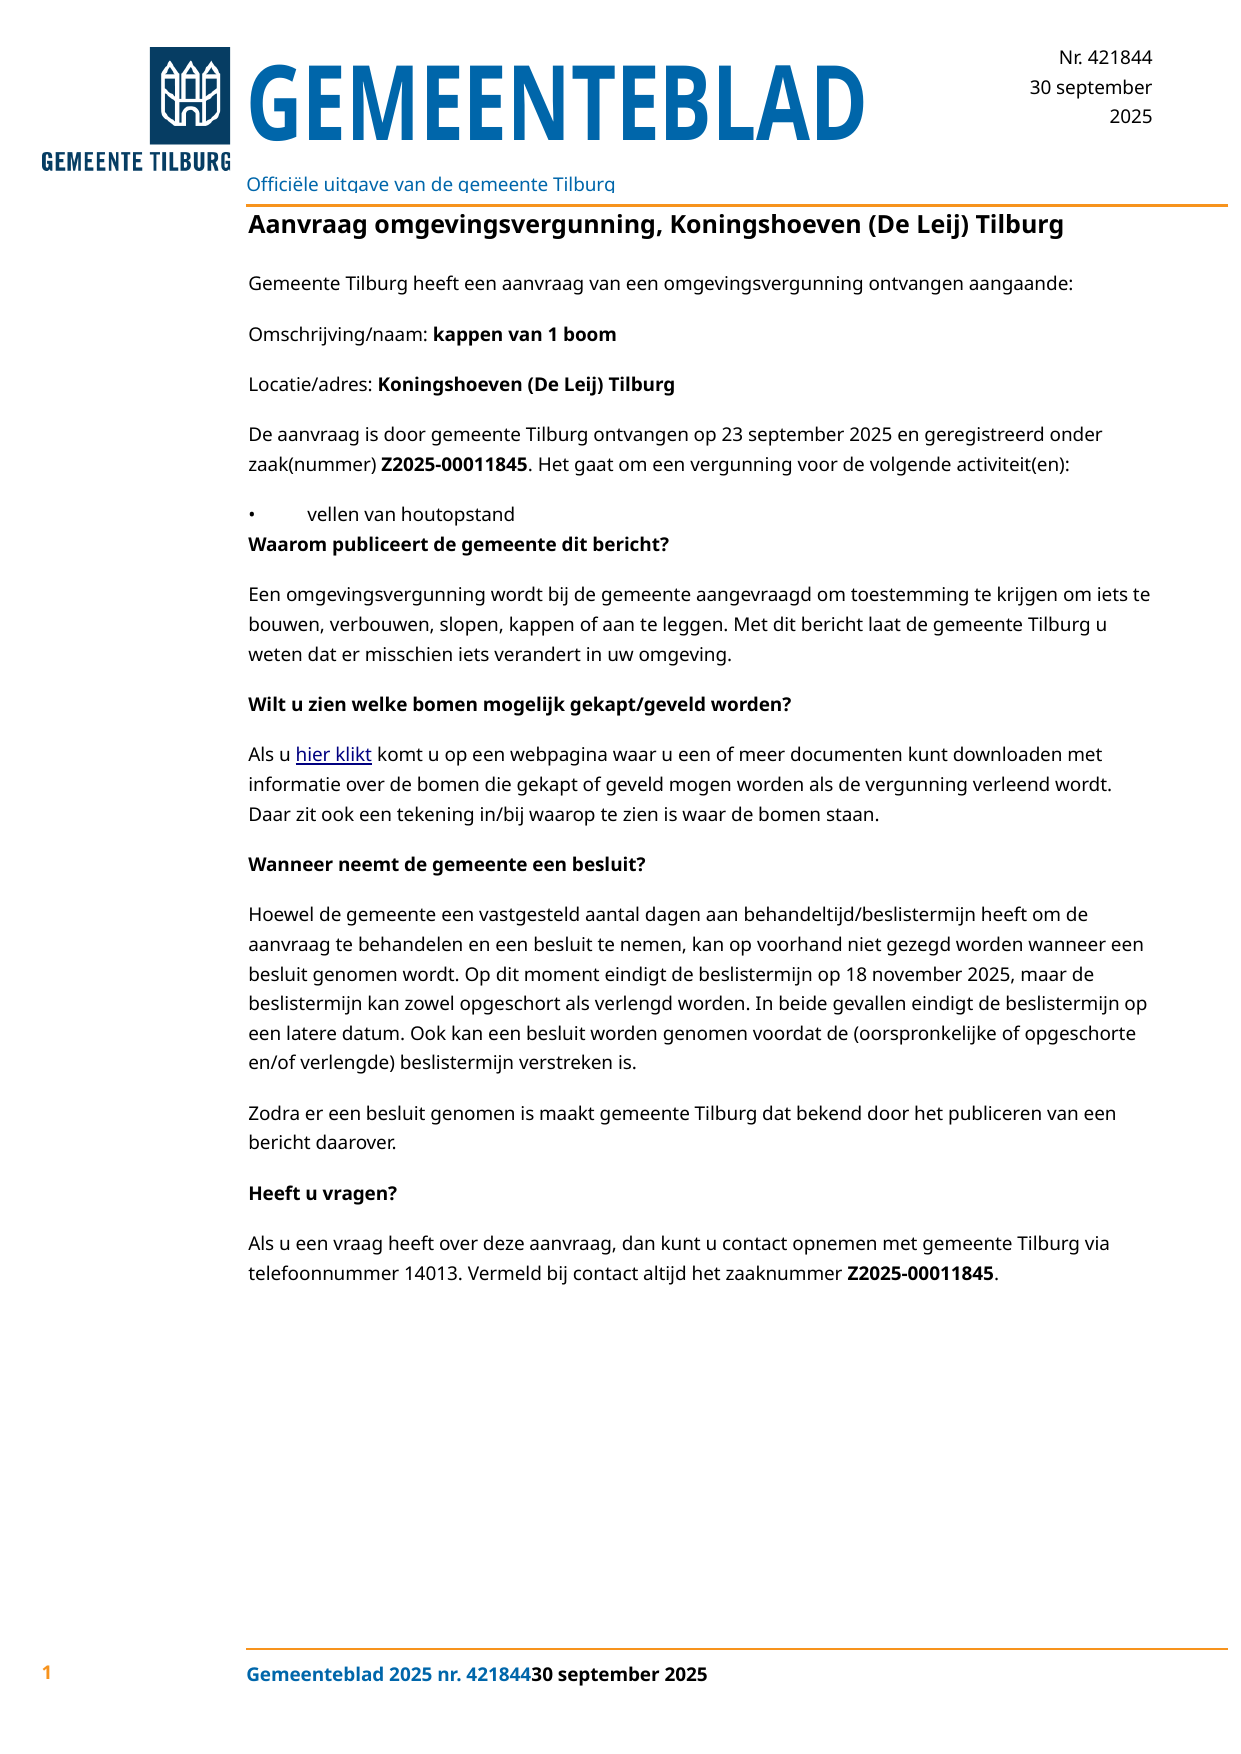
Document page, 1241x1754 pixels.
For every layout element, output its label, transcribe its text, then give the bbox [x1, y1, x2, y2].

text Gemeente Tilburg heeft een aanvraag van een omgevingsvergunning ontvangen aangaande: [248, 270, 1152, 296]
text Als u hier klikt komt u op een webpagina waar u een of meer documenten kunt downloaden met informatie over de bomen die gekapt of geveld mogen worden als de vergunning verleend wordt. Daar zit ook een tekening in/bij waarop te zien is waar de bomen staan. [248, 742, 1152, 826]
text Omschrijving/naam: kappen van 1 boom [248, 321, 1152, 346]
text Wilt u zien welke bomen mogelijk gekapt/geveld worden? [248, 691, 1152, 717]
text Locatie/adres: Koningshoeven (De Leij) Tilburg [248, 371, 1152, 397]
text De aanvraag is door gemeente Tilburg ontvangen op 23 september 2025 en geregistreerd onder zaak(nummer) Z2025-00011845. Het gaat om een vergunning voor de volgende activiteit(en): [248, 422, 1152, 477]
text Zodra er een besluit genomen is maakt gemeente Tilburg dat bekend door het publiceren van een bericht daarover. [248, 1100, 1152, 1155]
text Aanvraag omgevingsvergunning, Koningshoeven (De Leij) Tilburg [248, 207, 1152, 241]
text Een omgevingsvergunning wordt bij de gemeente aangevraagd om toestemming te krijgen om iets te bouwen, verbouwen, slopen, kappen of aan te leggen. Met dit bericht laat de gemeente Tilburg u weten dat er misschien iets verandert in uw omgeving. [248, 582, 1152, 666]
text Hoewel de gemeente een vastgesteld aantal dagen aan behandeltijd/beslistermijn heeft om de aanvraag te behandelen en een besluit te nemen, kan op voorhand niet gezegd worden wanneer een besluit genomen wordt. Op dit moment eindigt de beslistermijn op 18 november 2025, maar de beslistermijn kan zowel opgeschort als verlengd worden. In beide gevallen eindigt de beslistermijn op een latere datum. Ook kan een besluit worden genomen voordat de (oorspronkelijke of opgeschorte en/of verlengde) beslistermijn verstreken is. [248, 902, 1152, 1075]
text Heeft u vragen? [248, 1180, 1152, 1206]
picture [41, 47, 231, 172]
text Wanneer neemt de gemeente een besluit? [248, 851, 1152, 877]
list vellen van houtopstand [248, 502, 1152, 527]
text Als u een vraag heeft over deze aanvraag, dan kunt u contact opnemen met gemeente Tilburg via telefoonnummer 14013. Vermeld bij contact altijd het zaaknummer Z2025-00011845. [248, 1230, 1152, 1286]
text Waarom publiceert de gemeente dit bericht? [248, 531, 1152, 557]
